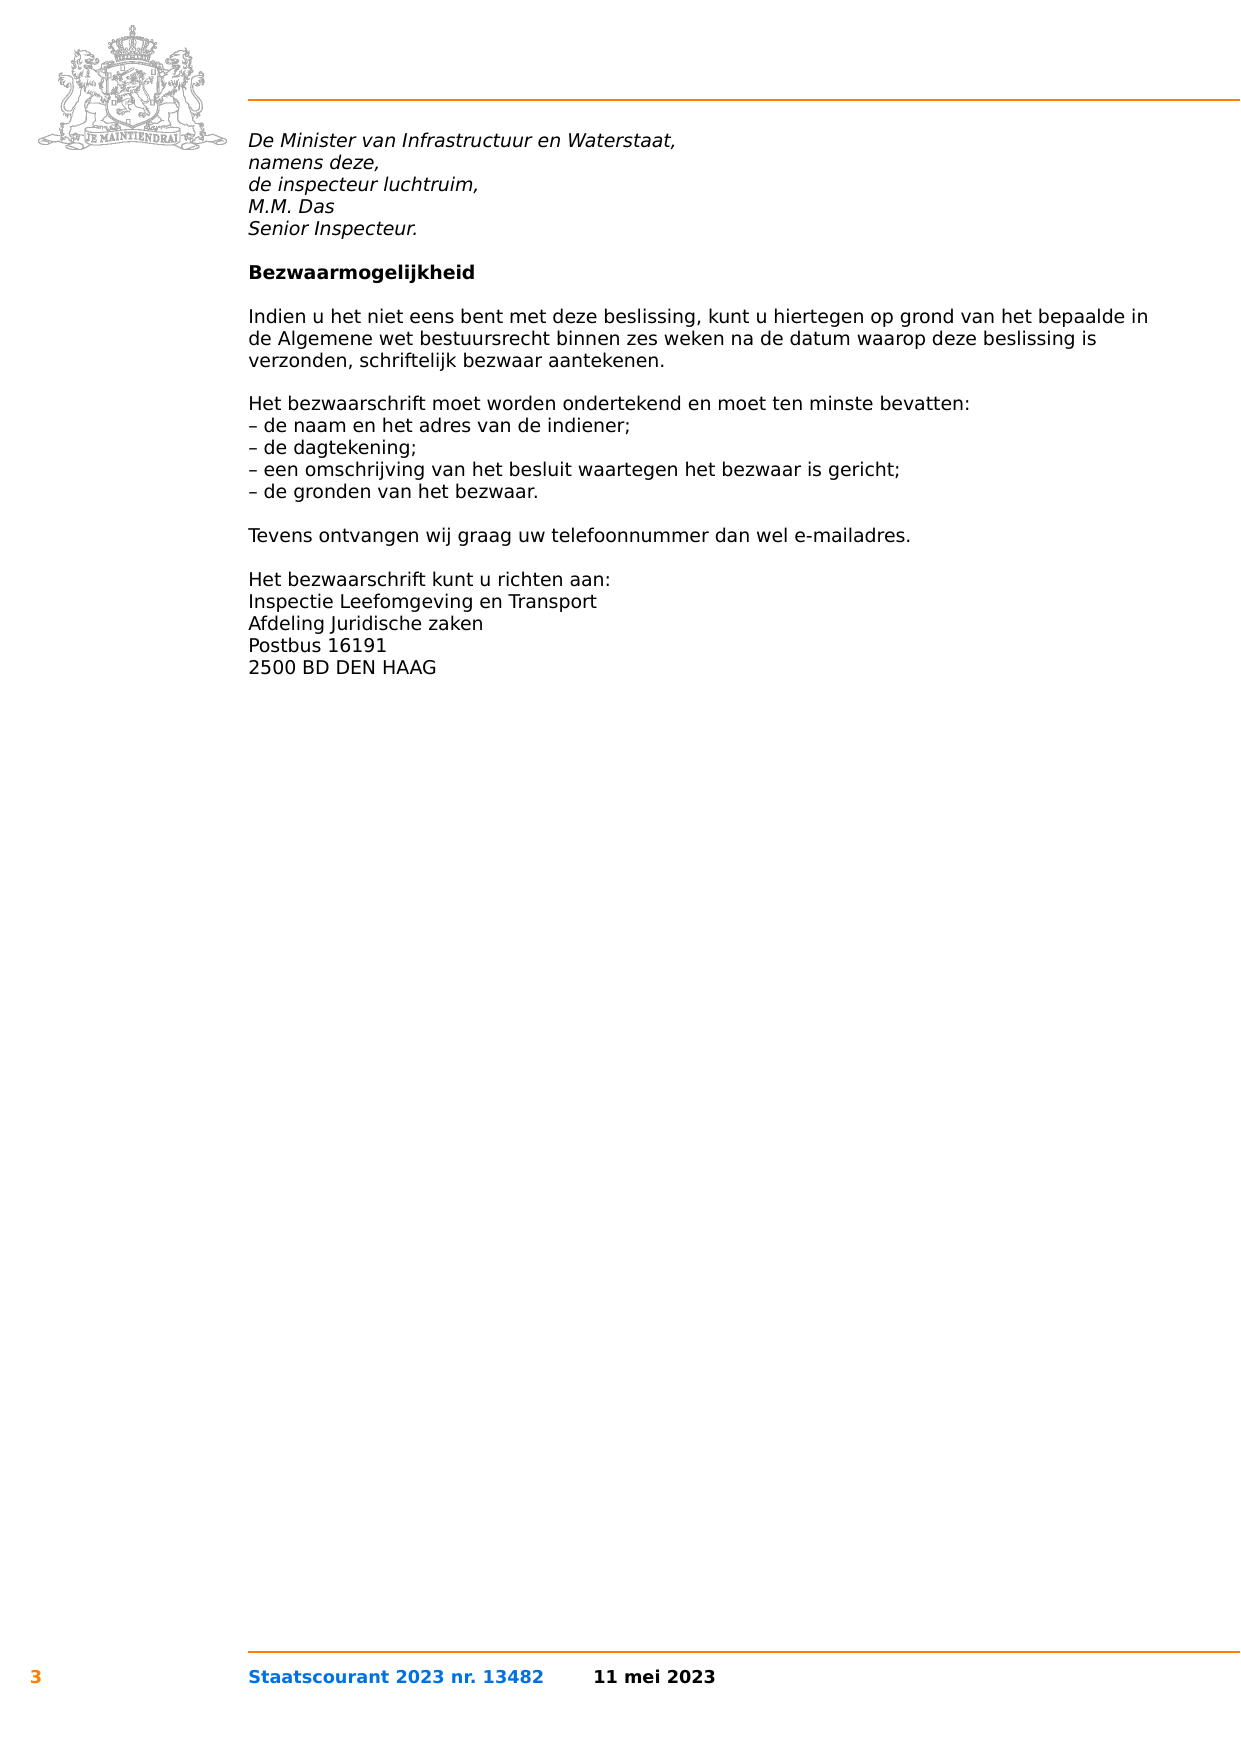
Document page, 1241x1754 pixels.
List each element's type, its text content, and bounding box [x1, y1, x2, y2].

picture [38, 25, 227, 150]
text Tevens ontvangen wij graag uw telefoonnummer dan wel e-mailadres. [248, 525, 1163, 547]
text Bezwaarmogelijkheid [248, 262, 1163, 284]
text Postbus 16191 [248, 635, 1163, 657]
text 2500 BD DEN HAAG [248, 657, 1163, 679]
text Inspectie Leefomgeving en Transport [248, 591, 1163, 613]
text – een omschrijving van het besluit waartegen het bezwaar is gericht; [248, 459, 1163, 481]
text Afdeling Juridische zaken [248, 613, 1163, 635]
text – de gronden van het bezwaar. [248, 481, 1163, 503]
text Het bezwaarschrift kunt u richten aan: [248, 569, 1163, 591]
text – de dagtekening; [248, 437, 1163, 459]
text Indien u het niet eens bent met deze beslissing, kunt u hiertegen op grond van het bepaalde in de Algemene wet bestuursrecht binnen zes weken na de datum waarop deze beslissing is verzonden, schriftelijk bezwaar aantekenen. [248, 306, 1163, 371]
text – de naam en het adres van de indiener; [248, 415, 1163, 437]
text De Minister van Infrastructuur en Waterstaat, namens deze, de inspecteur luchtruim, M.M. Das Senior Inspecteur. [248, 130, 1163, 240]
text Het bezwaarschrift moet worden ondertekend en moet ten minste bevatten: [248, 393, 1163, 415]
